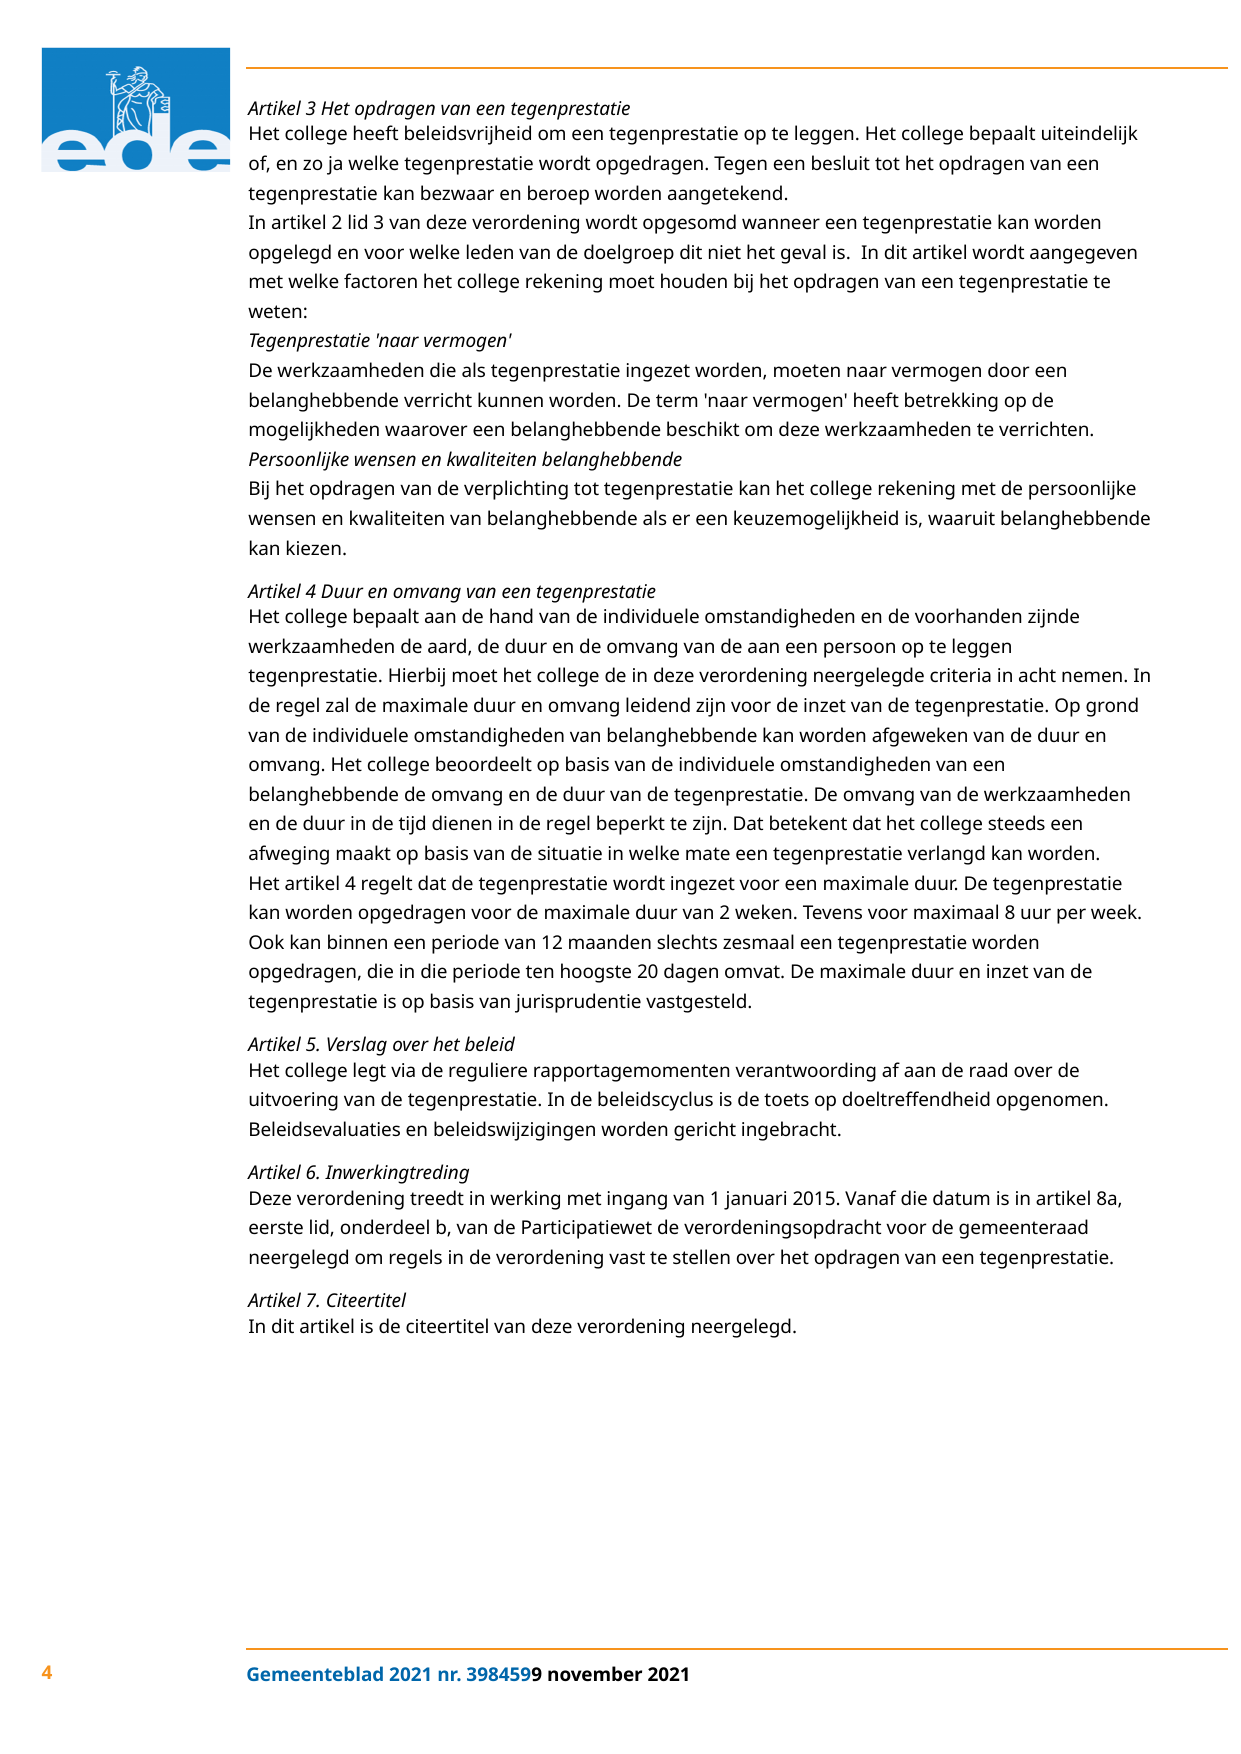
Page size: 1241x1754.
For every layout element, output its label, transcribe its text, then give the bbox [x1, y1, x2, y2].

text Artikel 4 Duur en omvang van een tegenprestatie [248, 578, 1152, 603]
text In artikel 2 lid 3 van deze verordening wordt opgesomd wanneer een tegenprestatie kan worden opgelegd en voor welke leden van de doelgroep dit niet het geval is. In dit artikel wordt aangegeven met welke factoren het college rekening moet houden bij het opdragen van een tegenprestatie te weten: [248, 209, 1152, 324]
text De werkzaamheden die als tegenprestatie ingezet worden, moeten naar vermogen door een belanghebbende verricht kunnen worden. De term 'naar vermogen' heeft betrekking op de mogelijkheden waarover een belanghebbende beschikt om deze werkzaamheden te verrichten. [248, 357, 1152, 442]
text Artikel 6. Inwerkingtreding [248, 1159, 1152, 1185]
text Het artikel 4 regelt dat de tegenprestatie wordt ingezet voor een maximale duur. De tegenprestatie kan worden opgedragen voor de maximale duur van 2 weken. Tevens voor maximaal 8 uur per week. Ook kan binnen een periode van 12 maanden slechts zesmaal een tegenprestatie worden opgedragen, die in die periode ten hoogste 20 dagen omvat. De maximale duur en inzet van de tegenprestatie is op basis van jurisprudentie vastgesteld. [248, 870, 1152, 1014]
text Het college bepaalt aan de hand van de individuele omstandigheden en de voorhanden zijnde werkzaamheden de aard, de duur en de omvang van de aan een persoon op te leggen tegenprestatie. Hierbij moet het college de in deze verordening neergelegde criteria in acht nemen. In de regel zal de maximale duur en omvang leidend zijn voor de inzet van de tegenprestatie. Op grond van de individuele omstandigheden van belanghebbende kan worden afgeweken van de duur en omvang. Het college beoordeelt op basis van de individuele omstandigheden van een belanghebbende de omvang en de duur van de tegenprestatie. De omvang van de werkzaamheden en de duur in de tijd dienen in de regel beperkt te zijn. Dat betekent dat het college steeds een afweging maakt op basis van de situatie in welke mate een tegenprestatie verlangd kan worden. [248, 603, 1152, 866]
text Het college heeft beleidsvrijheid om een tegenprestatie op te leggen. Het college bepaalt uiteindelijk of, en zo ja welke tegenprestatie wordt opgedragen. Tegen een besluit tot het opdragen van een tegenprestatie kan bezwaar en beroep worden aangetekend. [248, 121, 1152, 205]
text Bij het opdragen van de verplichting tot tegenprestatie kan het college rekening met de persoonlijke wensen en kwaliteiten van belanghebbende als er een keuzemogelijkheid is, waaruit belanghebbende kan kiezen. [248, 476, 1152, 560]
text Tegenprestatie 'naar vermogen' [248, 328, 1152, 353]
text In dit artikel is de citeertitel van deze verordening neergelegd. [248, 1313, 1152, 1339]
text Het college legt via de reguliere rapportagemomenten verantwoording af aan de raad over de uitvoering van de tegenprestatie. In de beleidscyclus is de toets op doeltreffendheid opgenomen. Beleidsevaluaties en beleidswijzigingen worden gericht ingebracht. [248, 1057, 1152, 1142]
text Persoonlijke wensen en kwaliteiten belanghebbende [248, 446, 1152, 472]
text Artikel 7. Citeertitel [248, 1287, 1152, 1313]
picture [41, 47, 231, 172]
text Artikel 5. Verslag over het beleid [248, 1031, 1152, 1057]
text Artikel 3 Het opdragen van een tegenprestatie [248, 95, 1152, 121]
text Deze verordening treedt in werking met ingang van 1 januari 2015. Vanaf die datum is in artikel 8a, eerste lid, onderdeel b, van de Participatiewet de verordeningsopdracht voor de gemeenteraad neergelegd om regels in de verordening vast te stellen over het opdragen van een tegenprestatie. [248, 1185, 1152, 1270]
